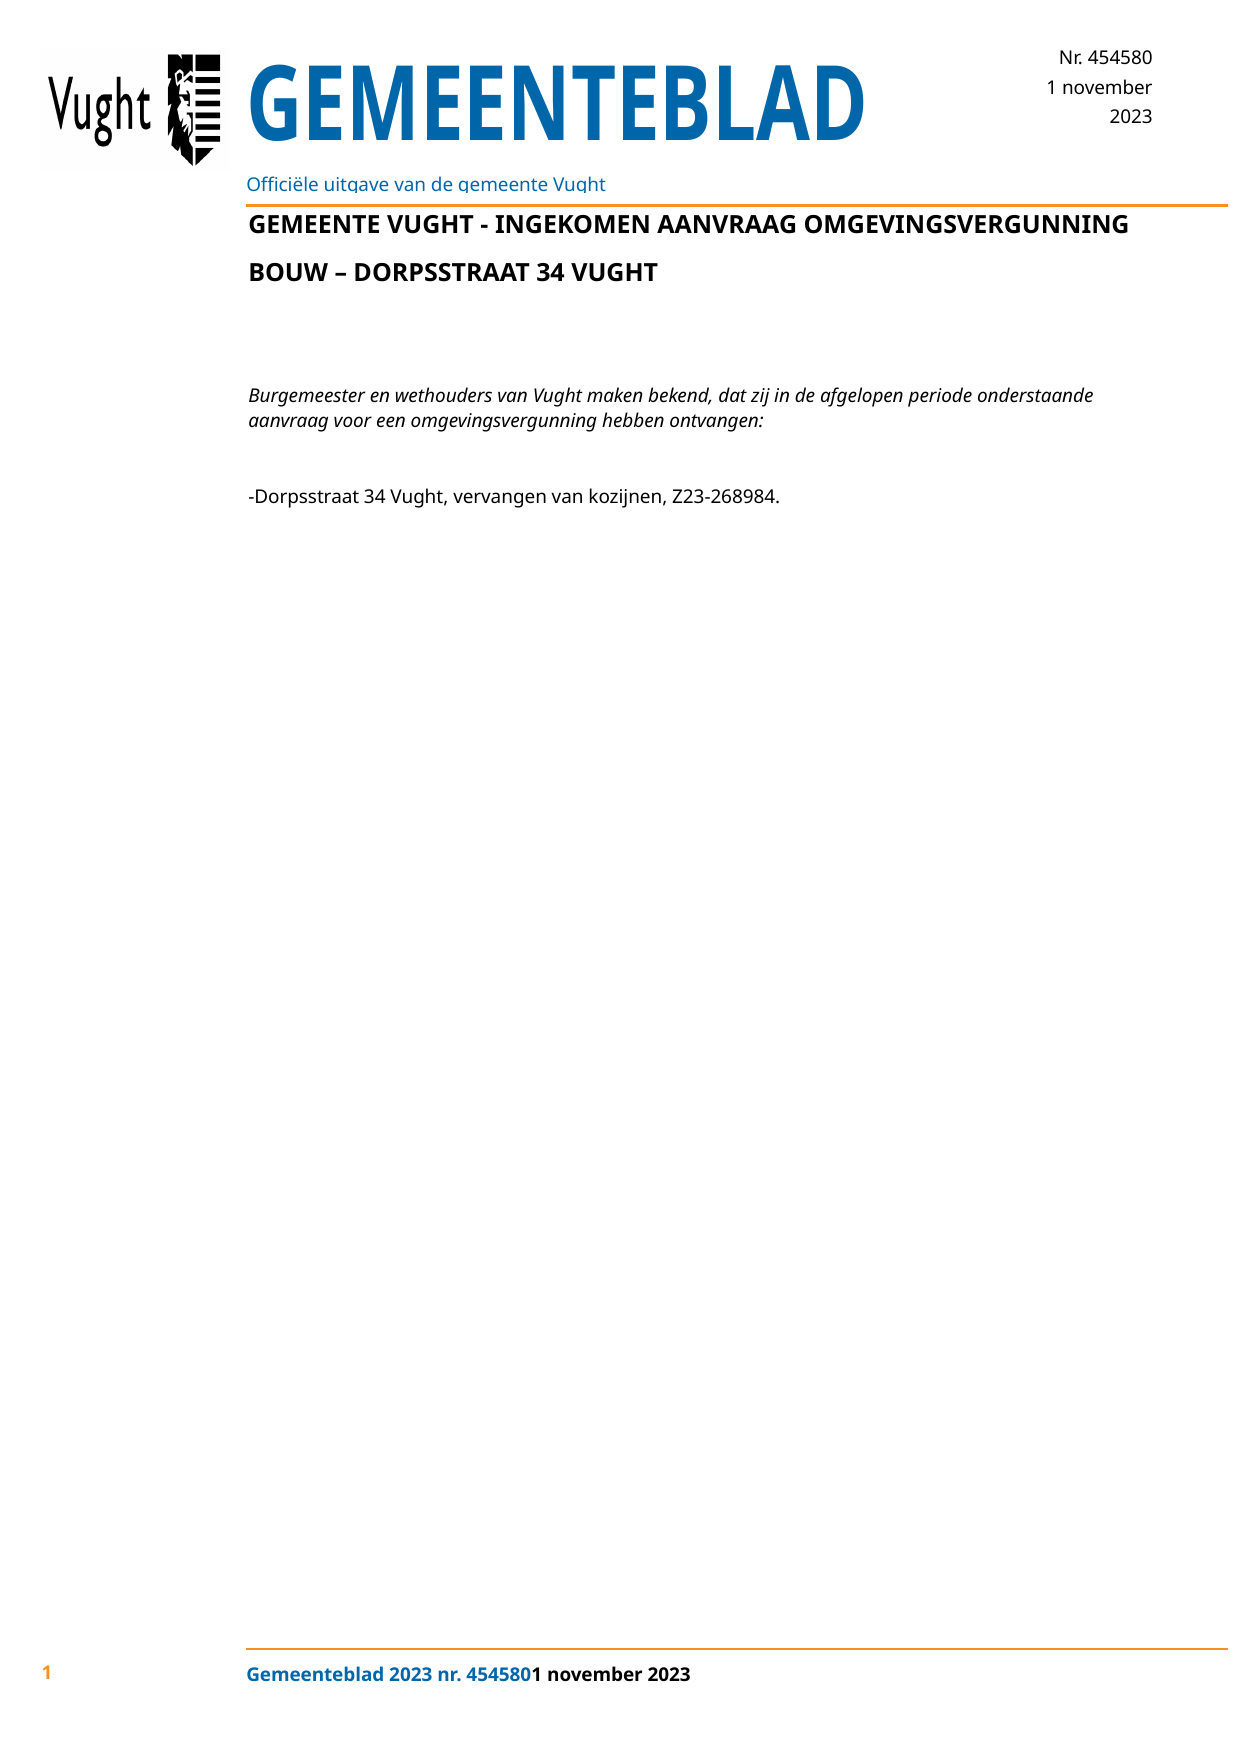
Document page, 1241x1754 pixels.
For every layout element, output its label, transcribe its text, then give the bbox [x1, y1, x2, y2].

picture [41, 47, 231, 172]
text GEMEENTE VUGHT - INGEKOMEN AANVRAAG OMGEVINGSVERGUNNING BOUW – DORPSSTRAAT 34 VUGHT [248, 207, 1152, 288]
text Burgemeester en wethouders van Vught maken bekend, dat zij in de afgelopen periode onderstaande aanvraag voor een omgevingsvergunning hebben ontvangen: [248, 382, 1152, 433]
text -Dorpsstraat 34 Vught, vervangen van kozijnen, Z23-268984. [248, 484, 1152, 509]
